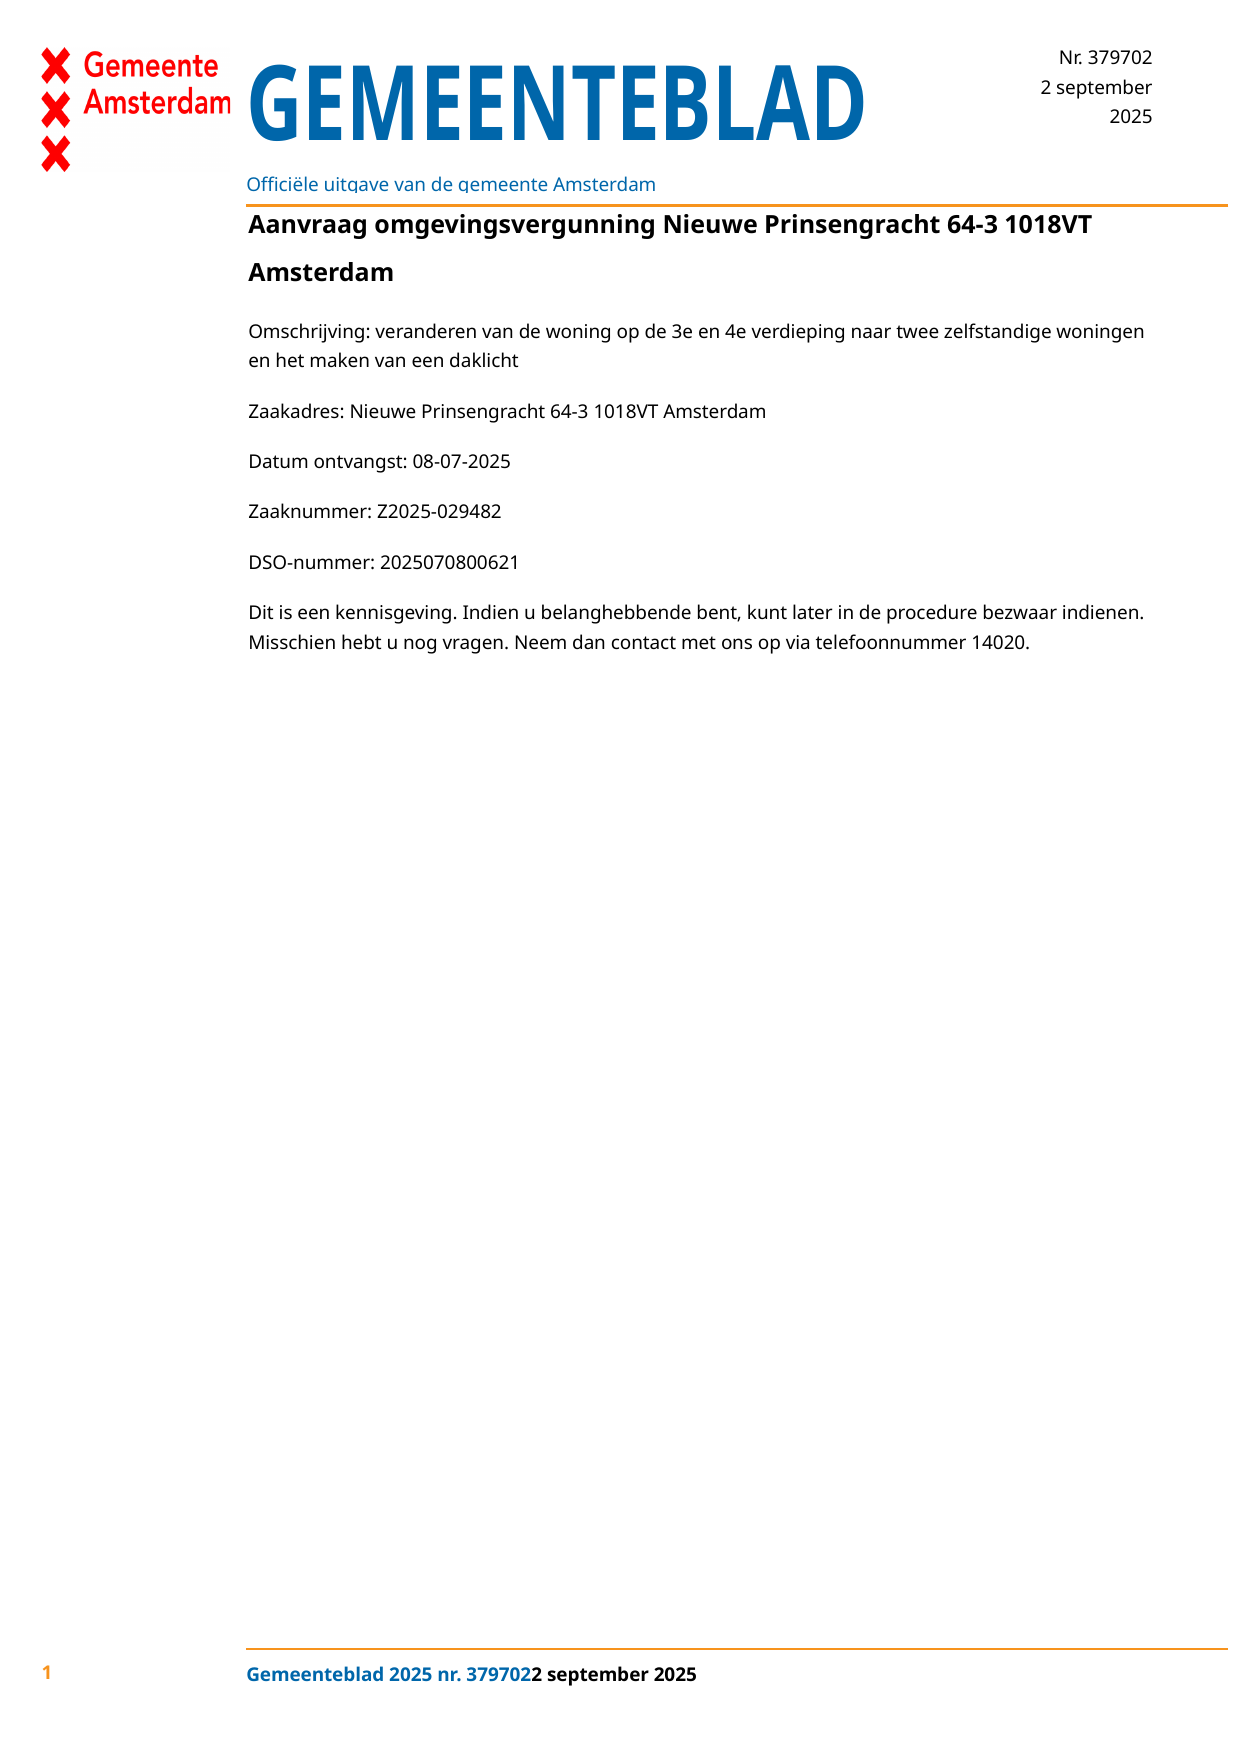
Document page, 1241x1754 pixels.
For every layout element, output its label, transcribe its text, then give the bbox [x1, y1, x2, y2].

text Zaakadres: Nieuwe Prinsengracht 64-3 1018VT Amsterdam [248, 398, 1152, 424]
text Datum ontvangst: 08-07-2025 [248, 448, 1152, 474]
text DSO-nummer: 2025070800621 [248, 549, 1152, 575]
picture [41, 47, 231, 172]
text Zaaknummer: Z2025-029482 [248, 499, 1152, 524]
text Dit is een kennisgeving. Indien u belanghebbende bent, kunt later in de procedure bezwaar indienen. Misschien hebt u nog vragen. Neem dan contact met ons op via telefoonnummer 14020. [248, 599, 1152, 655]
text Omschrijving: veranderen van de woning op de 3e en 4e verdieping naar twee zelfstandige woningen en het maken van een daklicht [248, 318, 1152, 373]
text Aanvraag omgevingsvergunning Nieuwe Prinsengracht 64-3 1018VT Amsterdam [248, 207, 1152, 288]
